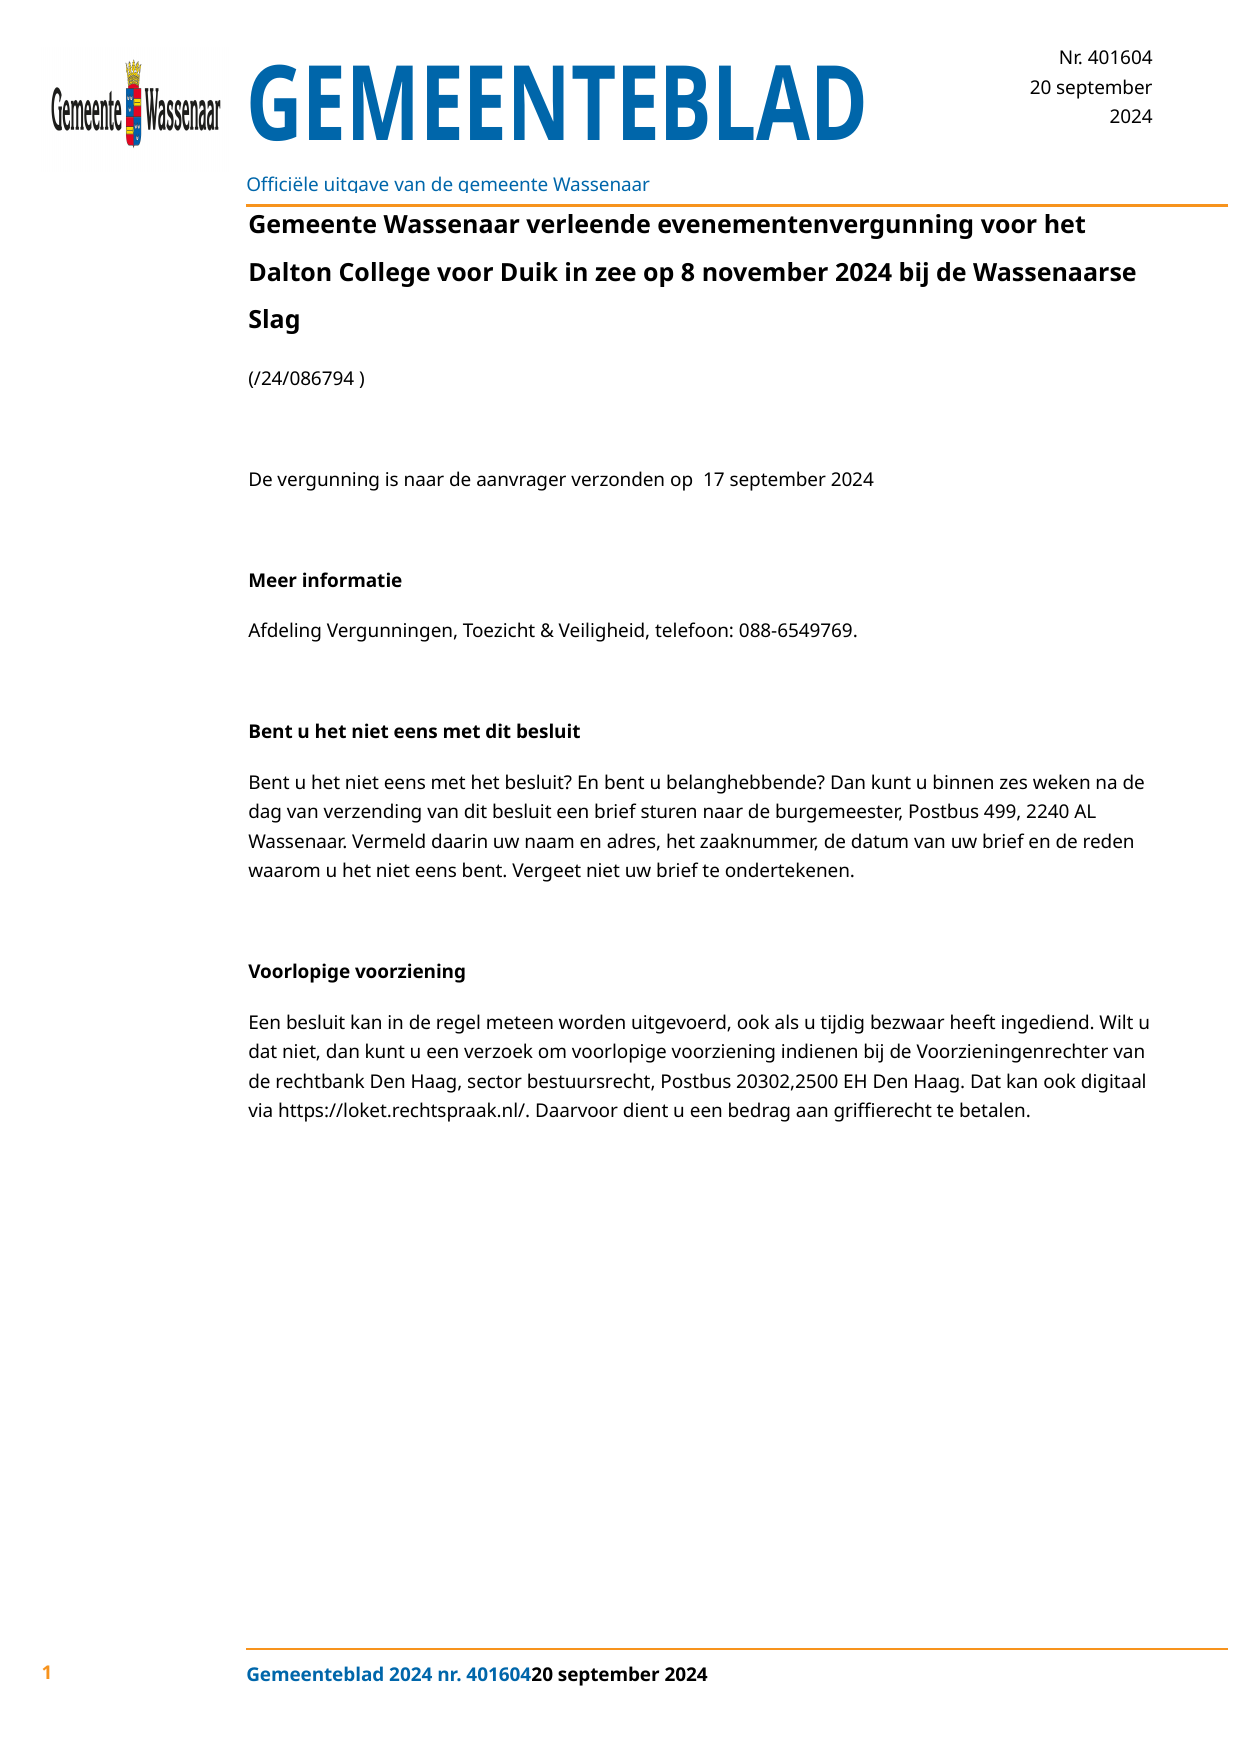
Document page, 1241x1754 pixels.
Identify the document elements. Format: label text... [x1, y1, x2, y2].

text Een besluit kan in de regel meteen worden uitgevoerd, ook als u tijdig bezwaar heeft ingediend. Wilt u dat niet, dan kunt u een verzoek om voorlopige voorziening indienen bij de Voorzieningenrechter van de rechtbank Den Haag, sector bestuursrecht, Postbus 20302,2500 EH Den Haag. Dat kan ook digitaal via https://loket.rechtspraak.nl/. Daarvoor dient u een bedrag aan griffierecht te betalen. [248, 1009, 1152, 1123]
text Gemeente Wassenaar verleende evenementenvergunning voor het Dalton College voor Duik in zee op 8 november 2024 bij de Wassenaarse Slag [248, 207, 1152, 336]
picture [41, 47, 231, 172]
text Voorlopige voorziening [248, 958, 1152, 984]
text Bent u het niet eens met het besluit? En bent u belanghebbende? Dan kunt u binnen zes weken na de dag van verzending van dit besluit een brief sturen naar de burgemeester, Postbus 499, 2240 AL Wassenaar. Vermeld daarin uw naam en adres, het zaaknummer, de datum van uw brief en de reden waarom u het niet eens bent. Vergeet niet uw brief te ondertekenen. [248, 769, 1152, 883]
text Afdeling Vergunningen, Toezicht & Veiligheid, telefoon: 088-6549769. [248, 618, 1152, 643]
text (/24/086794 ) [248, 366, 1152, 391]
text Bent u het niet eens met dit besluit [248, 718, 1152, 744]
text Meer informatie [248, 567, 1152, 593]
text De vergunning is naar de aanvrager verzonden op 17 september 2024 [248, 466, 1152, 492]
